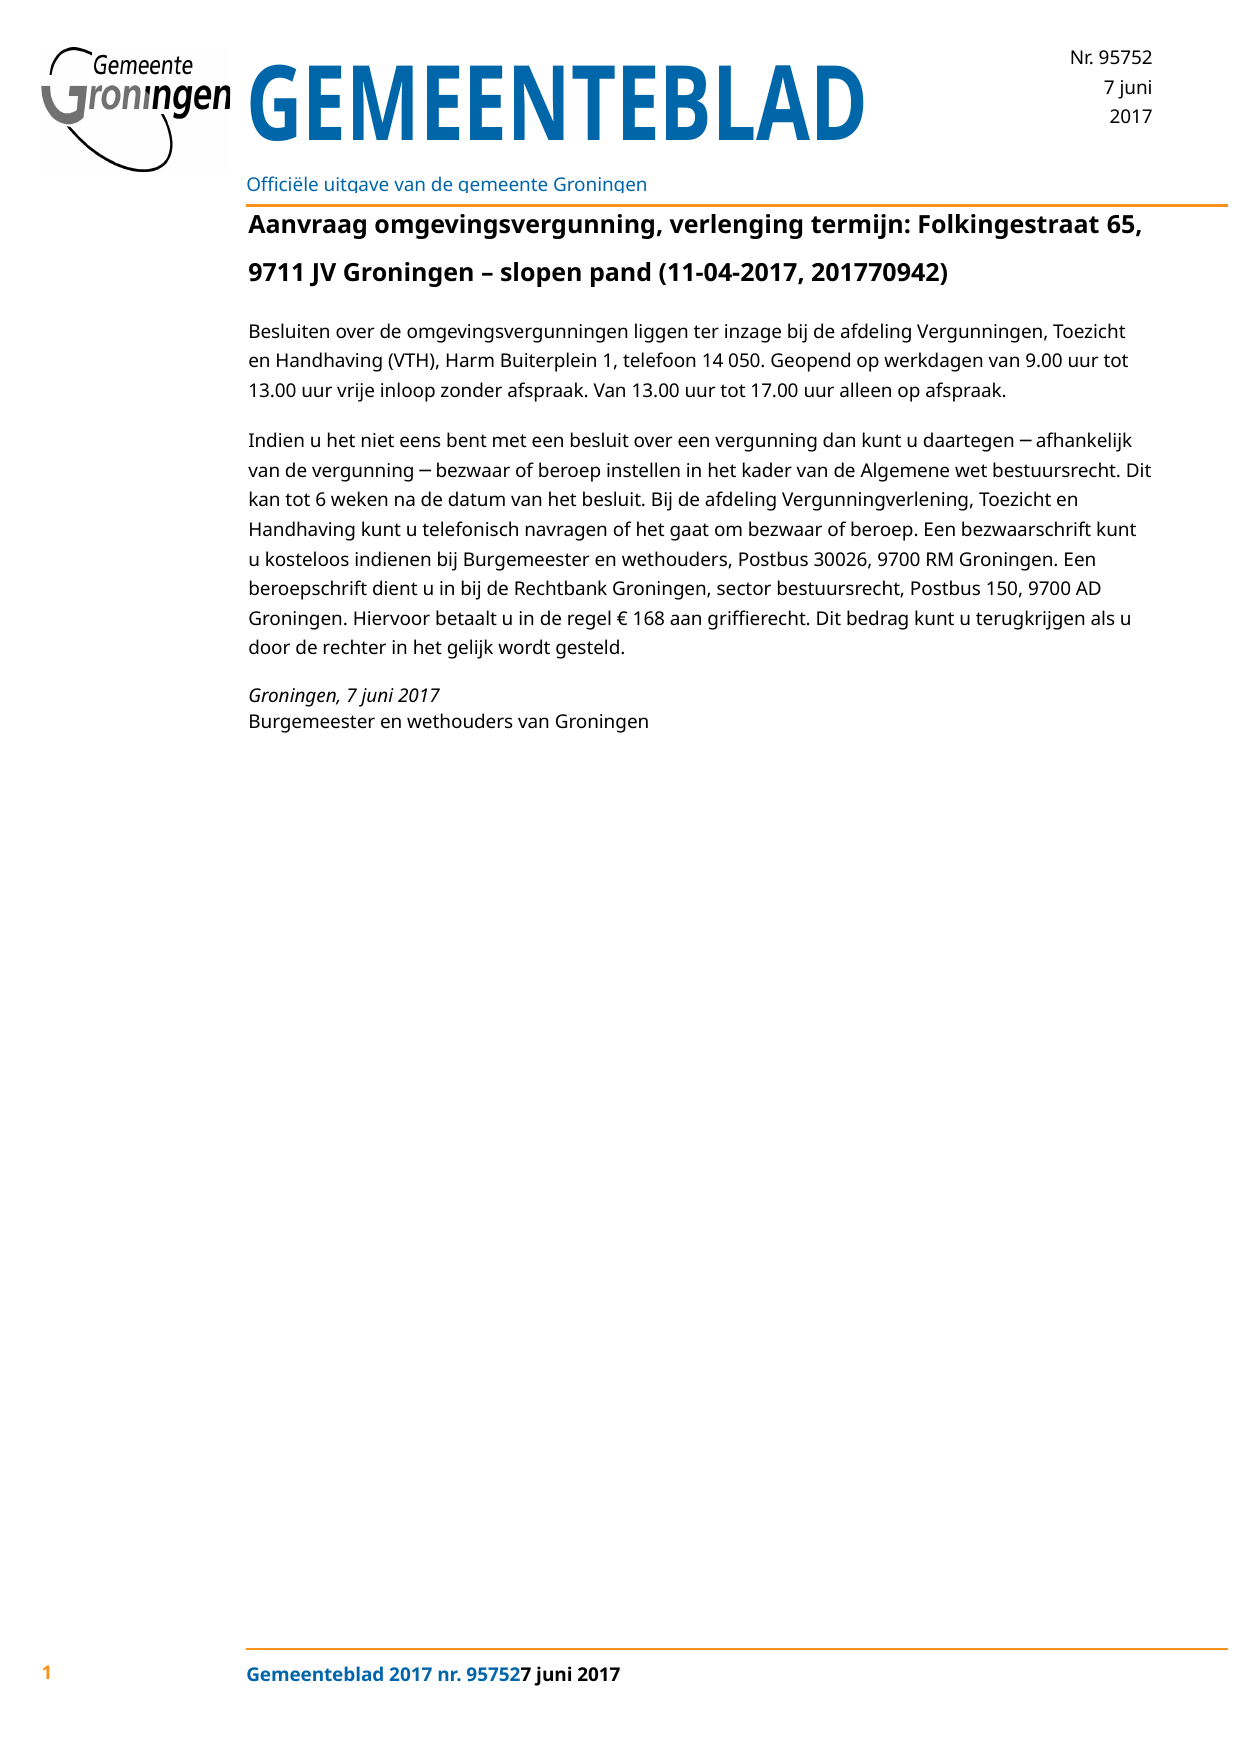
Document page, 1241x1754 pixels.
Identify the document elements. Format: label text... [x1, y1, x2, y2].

text Burgemeester en wethouders van Groningen [248, 708, 1152, 734]
text Aanvraag omgevingsvergunning, verlenging termijn: Folkingestraat 65, 9711 JV Groningen – slopen pand (11-04-2017, 201770942) [248, 207, 1152, 288]
picture [41, 47, 231, 172]
text Besluiten over de omgevingsvergunningen liggen ter inzage bij de afdeling Vergunningen, Toezicht en Handhaving (VTH), Harm Buiterplein 1, telefoon 14 050. Geopend op werkdagen van 9.00 uur tot 13.00 uur vrije inloop zonder afspraak. Van 13.00 uur tot 17.00 uur alleen op afspraak. [248, 318, 1152, 403]
text Groningen, 7 juni 2017 [248, 682, 1152, 708]
text Indien u het niet eens bent met een besluit over een vergunning dan kunt u daartegen ─ afhankelijk van de vergunning ─ bezwaar of beroep instellen in het kader van de Algemene wet bestuursrecht. Dit kan tot 6 weken na de datum van het besluit. Bij de afdeling Vergunningverlening, Toezicht en Handhaving kunt u telefonisch navragen of het gaat om bezwaar of beroep. Een bezwaarschrift kunt u kosteloos indienen bij Burgemeester en wethouders, Postbus 30026, 9700 RM Groningen. Een beroepschrift dient u in bij de Rechtbank Groningen, sector bestuursrecht, Postbus 150, 9700 AD Groningen. Hiervoor betaalt u in de regel € 168 aan griffierecht. Dit bedrag kunt u terugkrijgen als u door de rechter in het gelijk wordt gesteld. [248, 427, 1152, 660]
